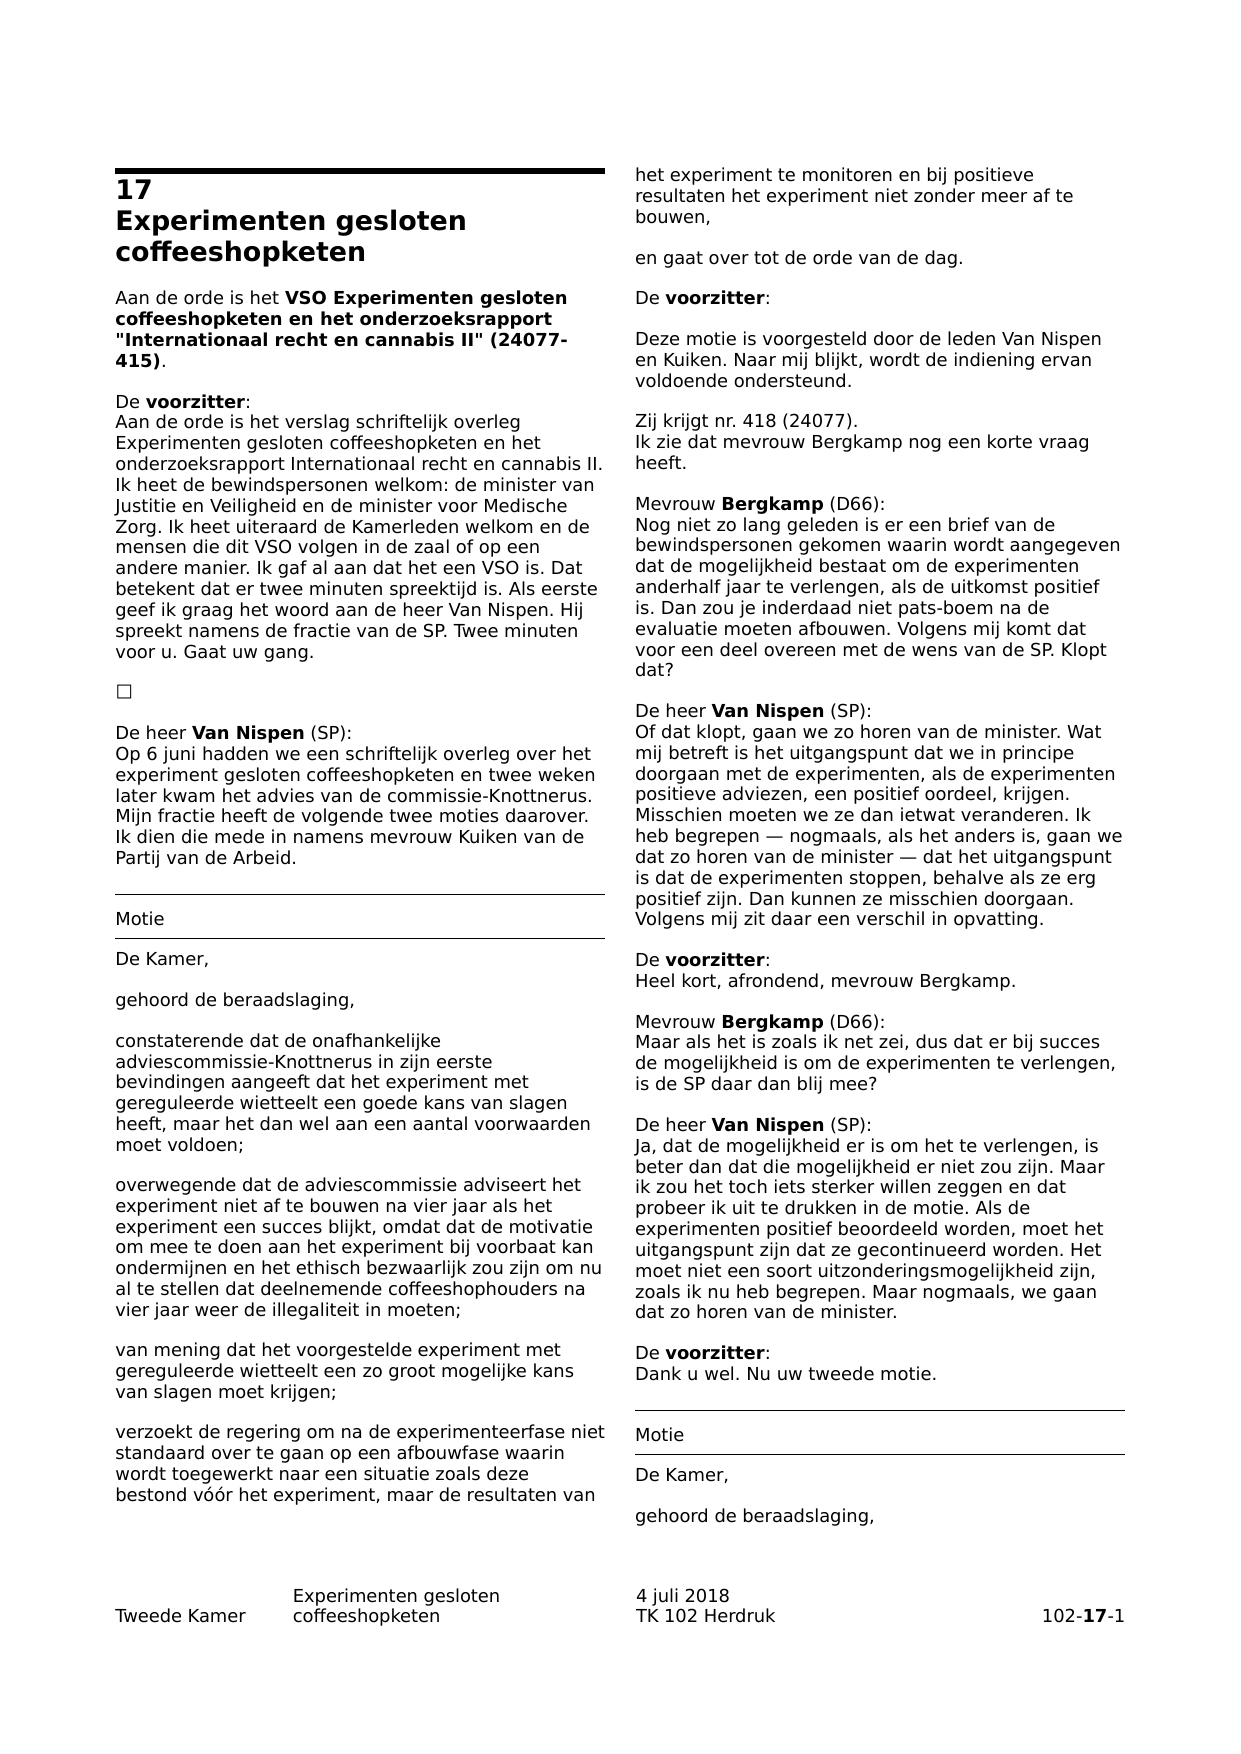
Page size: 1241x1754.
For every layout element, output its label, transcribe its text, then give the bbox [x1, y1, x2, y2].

text van mening dat het voorgestelde experiment met gereguleerde wietteelt een zo groot mogelijke kans van slagen moet krijgen; [115, 1340, 605, 1402]
text ⬜ [115, 682, 605, 703]
text Dank u wel. Nu uw tweede motie. [635, 1364, 1125, 1384]
text Motie [115, 908, 605, 929]
text De voorzitter: [635, 950, 1125, 971]
text De Kamer, [115, 949, 605, 970]
text De voorzitter: [635, 1343, 1125, 1364]
text Zij krijgt nr. 418 (24077). [635, 411, 1125, 432]
text gehoord de beraadslaging, [635, 1506, 1125, 1527]
text Of dat klopt, gaan we zo horen van de minister. Wat mij betreft is het uitgangspunt dat we in principe doorgaan met de experimenten, als de experimenten positieve adviezen, een positief oordeel, krijgen. Misschien moeten we ze dan ietwat veranderen. Ik heb begrepen — nogmaals, als het anders is, gaan we dat zo horen van de minister — dat het uitgangspunt is dat de experimenten stoppen, behalve als ze erg positief zijn. Dan kunnen ze misschien doorgaan. Volgens mij zit daar een verschil in opvatting. [635, 722, 1125, 930]
text Ik zie dat mevrouw Bergkamp nog een korte vraag heeft. [635, 432, 1125, 473]
text Mevrouw Bergkamp (D66): [635, 493, 1125, 514]
text Ja, dat de mogelijkheid er is om het te verlengen, is beter dan dat die mogelijkheid er niet zou zijn. Maar ik zou het toch iets sterker willen zeggen en dat probeer ik uit te drukken in de motie. Als de experimenten positief beoordeeld worden, moet het uitgangspunt zijn dat ze gecontinueerd worden. Het moet niet een soort uitzonderingsmogelijkheid zijn, zoals ik nu heb begrepen. Maar nogmaals, we gaan dat zo horen van de minister. [635, 1136, 1125, 1323]
text Mevrouw Bergkamp (D66): [635, 1012, 1125, 1032]
text constaterende dat de onafhankelijke adviescommissie-Knottnerus in zijn eerste bevindingen aangeeft dat het experiment met gereguleerde wietteelt een goede kans van slagen heeft, maar het dan wel aan een aantal voorwaarden moet voldoen; [115, 1031, 605, 1155]
text Maar als het is zoals ik net zei, dus dat er bij succes de mogelijkheid is om de experimenten te verlengen, is de SP daar dan blij mee? [635, 1032, 1125, 1095]
text De heer Van Nispen (SP): [115, 723, 605, 744]
text Nog niet zo lang geleden is er een brief van de bewindspersonen gekomen waarin wordt aangegeven dat de mogelijkheid bestaat om de experimenten anderhalf jaar te verlengen, als de uitkomst positief is. Dan zou je inderdaad niet pats-boem na de evaluatie moeten afbouwen. Volgens mij komt dat voor een deel overeen met de wens van de SP. Klopt dat? [635, 514, 1125, 681]
text De heer Van Nispen (SP): [635, 1115, 1125, 1136]
text Deze motie is voorgesteld door de leden Van Nispen en Kuiken. Naar mij blijkt, wordt de indiening ervan voldoende ondersteund. [635, 329, 1125, 391]
text De voorzitter: [635, 288, 1125, 309]
text overwegende dat de adviescommissie adviseert het experiment niet af te bouwen na vier jaar als het experiment een succes blijkt, omdat dat de motivatie om mee te doen aan het experiment bij voorbaat kan ondermijnen en het ethisch bezwaarlijk zou zijn om nu al te stellen dat deelnemende coffeeshophouders na vier jaar weer de illegaliteit in moeten; [115, 1175, 605, 1320]
title 17 Experimenten gesloten coffeeshopketen [115, 174, 605, 268]
text De voorzitter: [115, 391, 605, 412]
text en gaat over tot de orde van de dag. [635, 247, 1125, 268]
text Aan de orde is het verslag schriftelijk overleg Experimenten gesloten coffeeshopketen en het onderzoeksrapport Internationaal recht en cannabis II. Ik heet de bewindspersonen welkom: de minister van Justitie en Veiligheid en de minister voor Medische Zorg. Ik heet uiteraard de Kamerleden welkom en de mensen die dit VSO volgen in de zaal of op een andere manier. Ik gaf al aan dat het een VSO is. Dat betekent dat er twee minuten spreektijd is. Als eerste geef ik graag het woord aan de heer Van Nispen. Hij spreekt namens de fractie van de SP. Twee minuten voor u. Gaat uw gang. [115, 412, 605, 662]
text gehoord de beraadslaging, [115, 990, 605, 1011]
text Heel kort, afrondend, mevrouw Bergkamp. [635, 971, 1125, 992]
text het experiment te monitoren en bij positieve resultaten het experiment niet zonder meer af te bouwen, [635, 165, 1125, 227]
text De heer Van Nispen (SP): [635, 701, 1125, 722]
text verzoekt de regering om na de experimenteerfase niet standaard over te gaan op een afbouwfase waarin wordt toegewerkt naar een situatie zoals deze bestond vóór het experiment, maar de resultaten van [115, 1422, 605, 1505]
text Motie [635, 1424, 1125, 1445]
text De Kamer, [635, 1465, 1125, 1486]
text Op 6 juni hadden we een schriftelijk overleg over het experiment gesloten coffeeshopketen en twee weken later kwam het advies van de commissie-Knottnerus. Mijn fractie heeft de volgende twee moties daarover. Ik dien die mede in namens mevrouw Kuiken van de Partij van de Arbeid. [115, 744, 605, 869]
text Aan de orde is het VSO Experimenten gesloten coffeeshopketen en het onderzoeksrapport "Internationaal recht en cannabis II" (24077-415). [115, 288, 605, 371]
